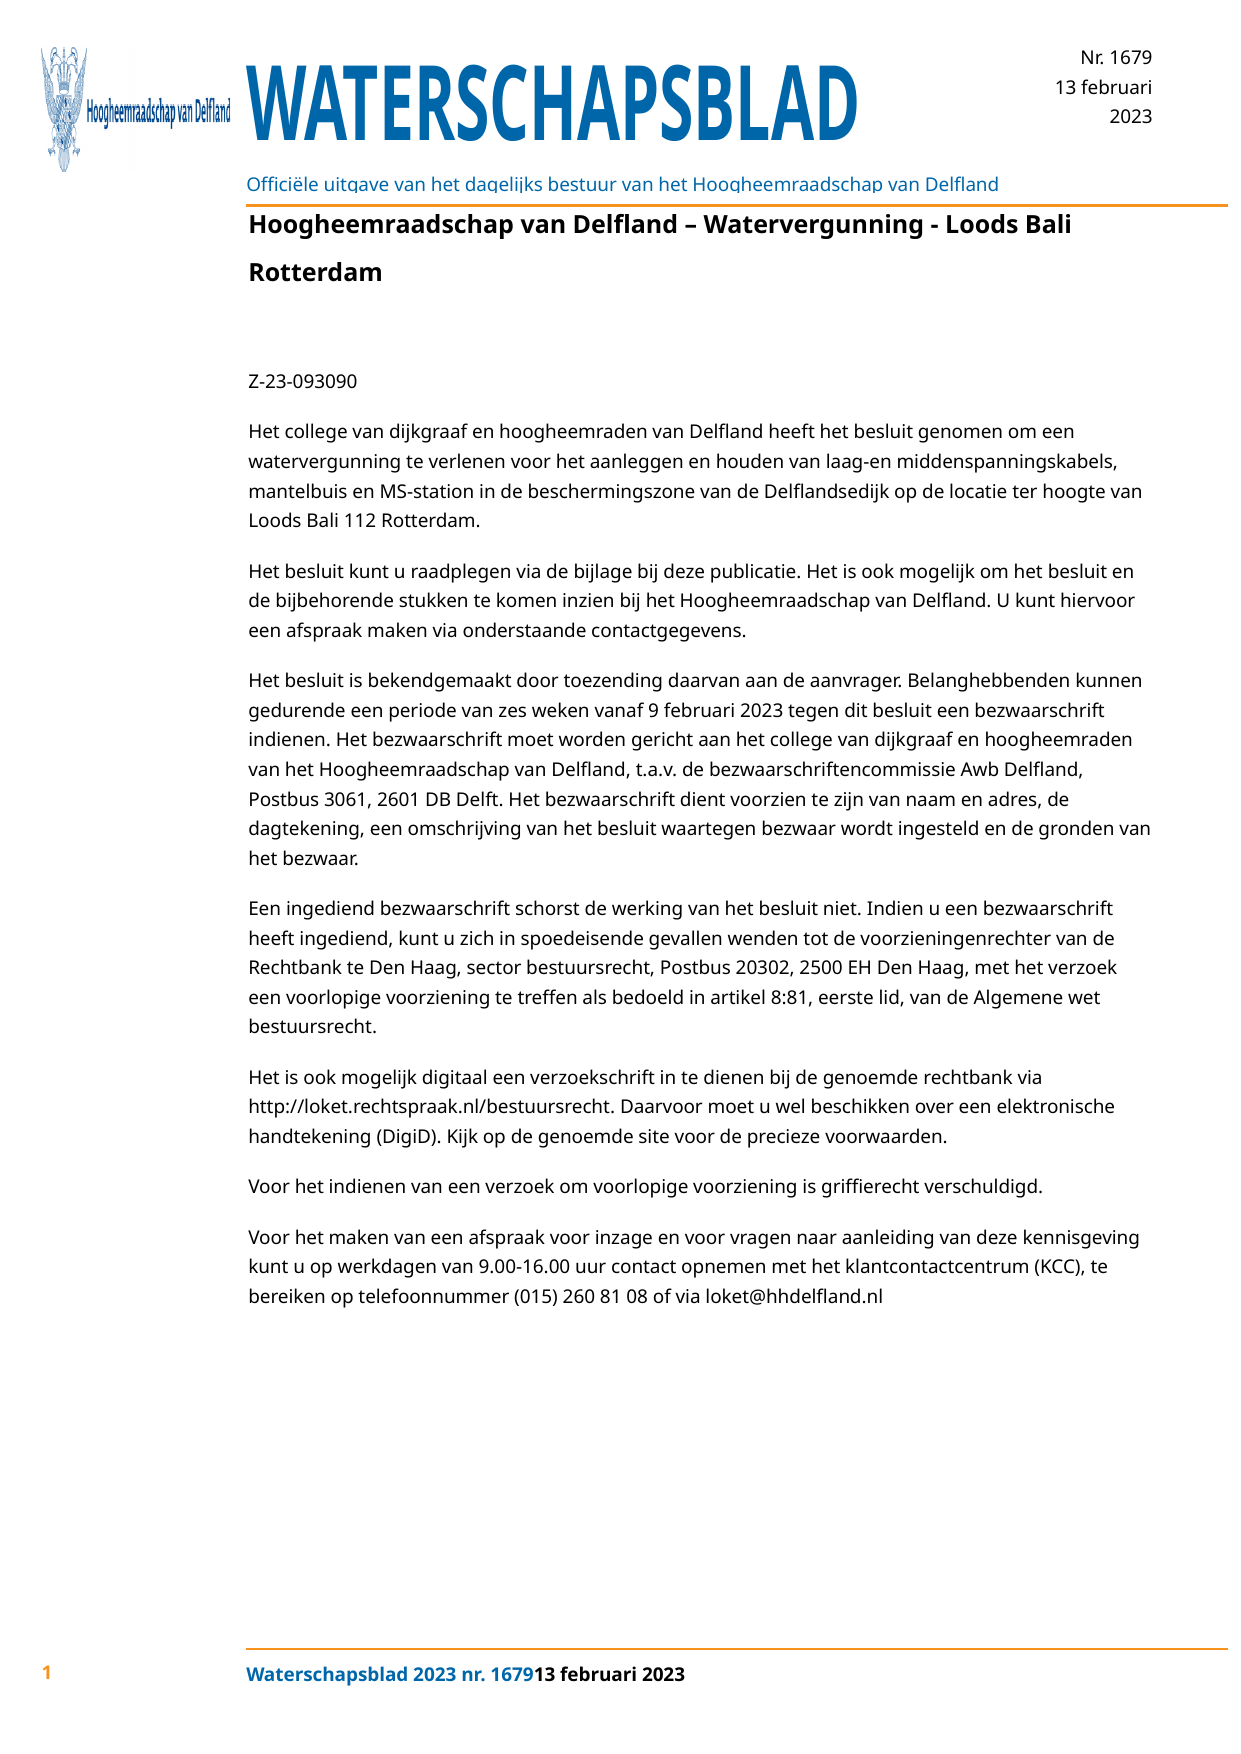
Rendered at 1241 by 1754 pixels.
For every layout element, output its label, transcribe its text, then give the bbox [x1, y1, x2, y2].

text Voor het indienen van een verzoek om voorlopige voorziening is griffierecht verschuldigd. [248, 1174, 1152, 1199]
text Het college van dijkgraaf en hoogheemraden van Delfland heeft het besluit genomen om een watervergunning te verlenen voor het aanleggen en houden van laag-en middenspanningskabels, mantelbuis en MS-station in de beschermingszone van de Delflandsedijk op de locatie ter hoogte van Loods Bali 112 Rotterdam. [248, 419, 1152, 533]
text Het besluit kunt u raadplegen via de bijlage bij deze publicatie. Het is ook mogelijk om het besluit en de bijbehorende stukken te komen inzien bij het Hoogheemraadschap van Delfland. U kunt hiervoor een afspraak maken via onderstaande contactgegevens. [248, 558, 1152, 643]
text Voor het maken van een afspraak voor inzage en voor vragen naar aanleiding van deze kennisgeving kunt u op werkdagen van 9.00-16.00 uur contact opnemen met het klantcontactcentrum (KCC), te bereiken op telefoonnummer (015) 260 81 08 of via loket@hhdelfland.nl [248, 1224, 1152, 1309]
text Het besluit is bekendgemaakt door toezending daarvan aan de aanvrager. Belanghebbenden kunnen gedurende een periode van zes weken vanaf 9 februari 2023 tegen dit besluit een bezwaarschrift indienen. Het bezwaarschrift moet worden gericht aan het college van dijkgraaf en hoogheemraden van het Hoogheemraadschap van Delfland, t.a.v. de bezwaarschriftencommissie Awb Delfland, Postbus 3061, 2601 DB Delft. Het bezwaarschrift dient voorzien te zijn van naam en adres, de dagtekening, een omschrijving van het besluit waartegen bezwaar wordt ingesteld en de gronden van het bezwaar. [248, 667, 1152, 871]
text Hoogheemraadschap van Delfland – Watervergunning - Loods Bali Rotterdam [248, 207, 1152, 288]
picture [41, 47, 231, 172]
text Het is ook mogelijk digitaal een verzoekschrift in te dienen bij de genoemde rechtbank via http://loket.rechtspraak.nl/bestuursrecht. Daarvoor moet u wel beschikken over een elektronische handtekening (DigiD). Kijk op de genoemde site voor de precieze voorwaarden. [248, 1064, 1152, 1149]
text Een ingediend bezwaarschrift schorst de werking van het besluit niet. Indien u een bezwaarschrift heeft ingediend, kunt u zich in spoedeisende gevallen wenden tot de voorzieningenrechter van de Rechtbank te Den Haag, sector bestuursrecht, Postbus 20302, 2500 EH Den Haag, met het verzoek een voorlopige voorziening te treffen als bedoeld in artikel 8:81, eerste lid, van de Algemene wet bestuursrecht. [248, 895, 1152, 1039]
text Z-23-093090 [248, 368, 1152, 394]
